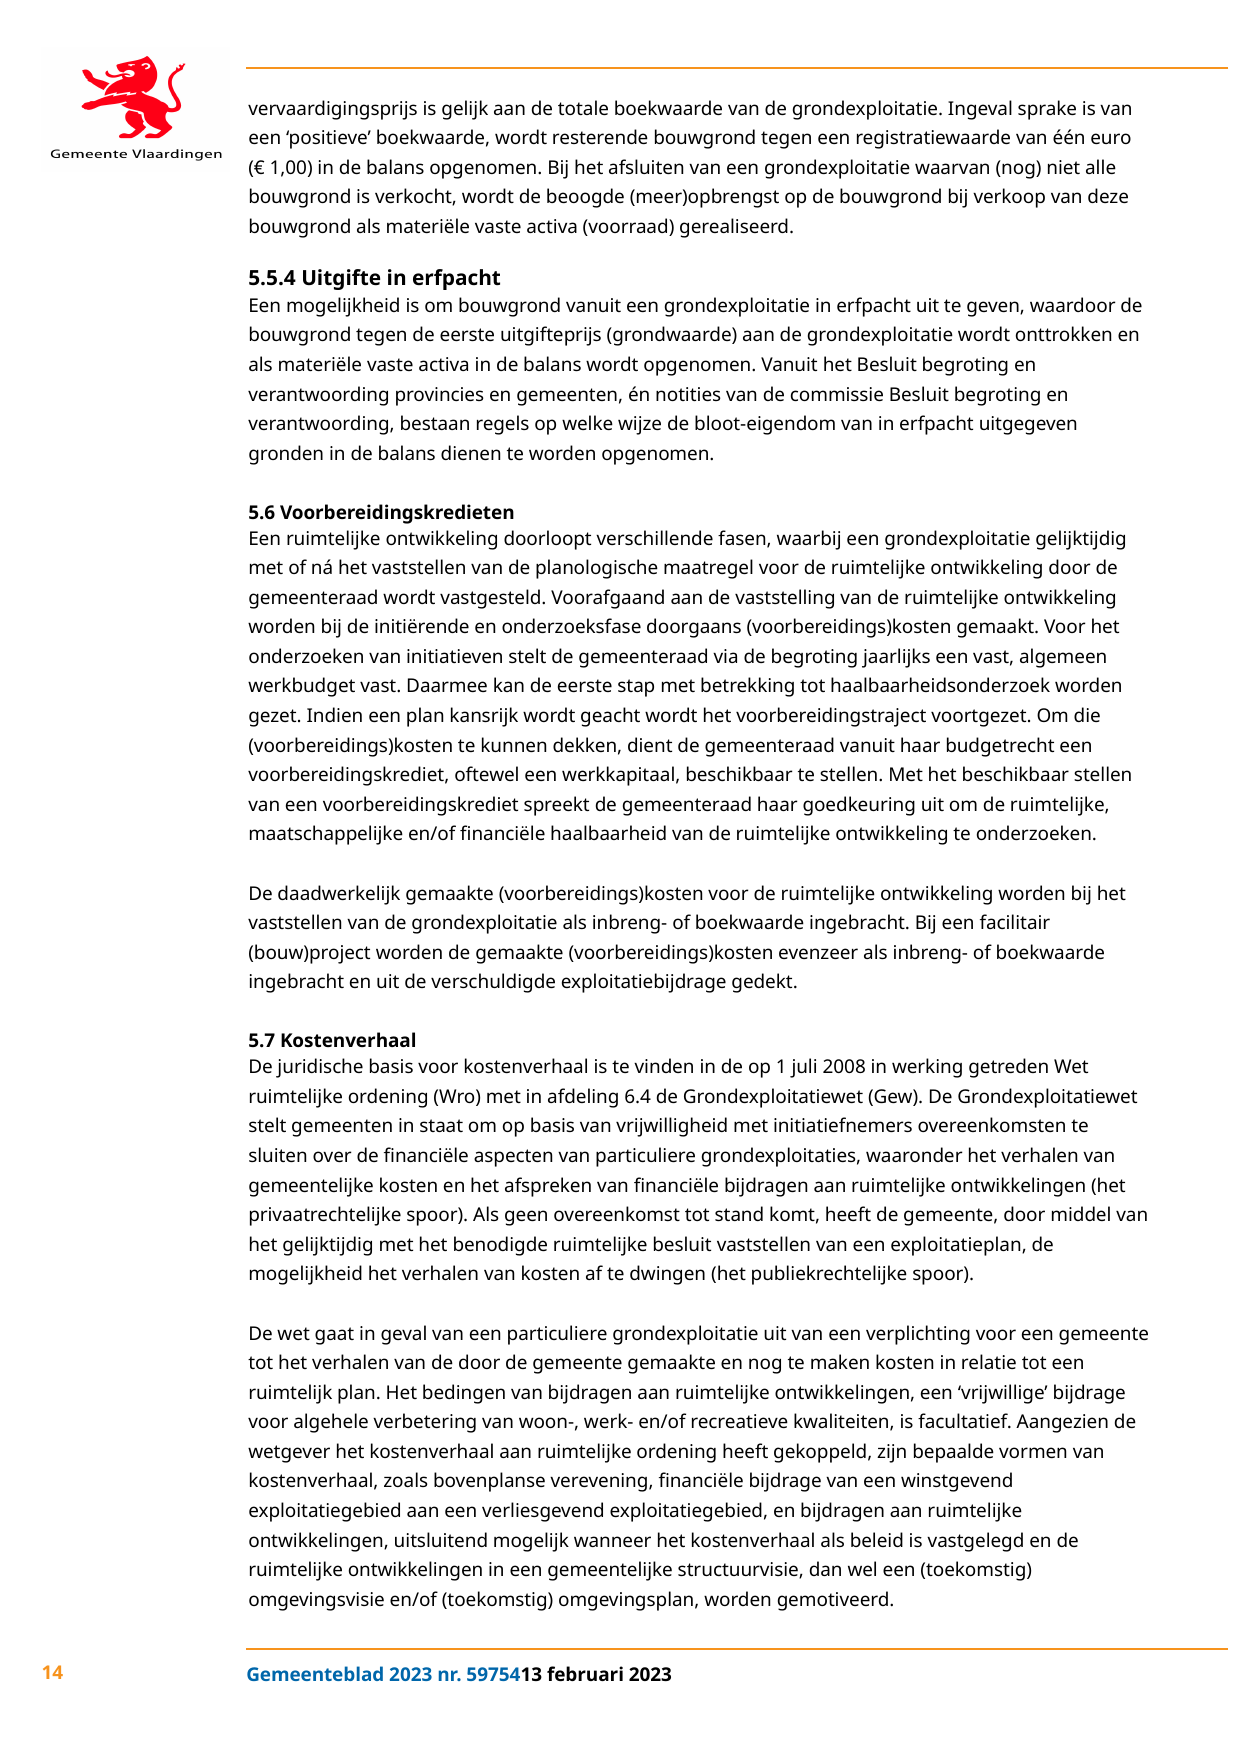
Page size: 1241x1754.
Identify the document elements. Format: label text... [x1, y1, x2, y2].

text 5.7 Kostenverhaal [248, 1028, 1152, 1053]
text Een ruimtelijke ontwikkeling doorloopt verschillende fasen, waarbij een grondexploitatie gelijktijdig met of ná het vaststellen van de planologische maatregel voor de ruimtelijke ontwikkeling door de gemeenteraad wordt vastgesteld. Voorafgaand aan de vaststelling van de ruimtelijke ontwikkeling worden bij de initiërende en onderzoeksfase doorgaans (voorbereidings)kosten gemaakt. Voor het onderzoeken van initiatieven stelt de gemeenteraad via de begroting jaarlijks een vast, algemeen werkbudget vast. Daarmee kan de eerste stap met betrekking tot haalbaarheidsonderzoek worden gezet. Indien een plan kansrijk wordt geacht wordt het voorbereidingstraject voortgezet. Om die (voorbereidings)kosten te kunnen dekken, dient de gemeenteraad vanuit haar budgetrecht een voorbereidingskrediet, oftewel een werkkapitaal, beschikbaar te stellen. Met het beschikbaar stellen van een voorbereidingskrediet spreekt de gemeenteraad haar goedkeuring uit om de ruimtelijke, maatschappelijke en/of financiële haalbaarheid van de ruimtelijke ontwikkeling te onderzoeken. [248, 525, 1152, 846]
text De daadwerkelijk gemaakte (voorbereidings)kosten voor de ruimtelijke ontwikkeling worden bij het vaststellen van de grondexploitatie als inbreng- of boekwaarde ingebracht. Bij een facilitair (bouw)project worden de gemaakte (voorbereidings)kosten evenzeer als inbreng- of boekwaarde ingebracht en uit de verschuldigde exploitatiebijdrage gedekt. [248, 880, 1152, 994]
text 5.6 Voorbereidingskredieten [248, 499, 1152, 525]
text vervaardigingsprijs is gelijk aan de totale boekwaarde van de grondexploitatie. Ingeval sprake is van een ‘positieve’ boekwaarde, wordt resterende bouwgrond tegen een registratiewaarde van één euro (€ 1,00) in de balans opgenomen. Bij het afsluiten van een grondexploitatie waarvan (nog) niet alle bouwgrond is verkocht, wordt de beoogde (meer)opbrengst op de bouwgrond bij verkoop van deze bouwgrond als materiële vaste activa (voorraad) gerealiseerd. [248, 95, 1152, 239]
text Een mogelijkheid is om bouwgrond vanuit een grondexploitatie in erfpacht uit te geven, waardoor de bouwgrond tegen de eerste uitgifteprijs (grondwaarde) aan de grondexploitatie wordt onttrokken en als materiële vaste activa in de balans wordt opgenomen. Vanuit het Besluit begroting en verantwoording provincies en gemeenten, én notities van de commissie Besluit begroting en verantwoording, bestaan regels op welke wijze de bloot-eigendom van in erfpacht uitgegeven gronden in de balans dienen te worden opgenomen. [248, 292, 1152, 466]
picture [41, 47, 231, 172]
text De juridische basis voor kostenverhaal is te vinden in de op 1 juli 2008 in werking getreden Wet ruimtelijke ordening (Wro) met in afdeling 6.4 de Grondexploitatiewet (Gew). De Grondexploitatiewet stelt gemeenten in staat om op basis van vrijwilligheid met initiatiefnemers overeenkomsten te sluiten over de financiële aspecten van particuliere grondexploitaties, waaronder het verhalen van gemeentelijke kosten en het afspreken van financiële bijdragen aan ruimtelijke ontwikkelingen (het privaatrechtelijke spoor). Als geen overeenkomst tot stand komt, heeft de gemeente, door middel van het gelijktijdig met het benodigde ruimtelijke besluit vaststellen van een exploitatieplan, de mogelijkheid het verhalen van kosten af te dwingen (het publiekrechtelijke spoor). [248, 1053, 1152, 1286]
text De wet gaat in geval van een particuliere grondexploitatie uit van een verplichting voor een gemeente tot het verhalen van de door de gemeente gemaakte en nog te maken kosten in relatie tot een ruimtelijk plan. Het bedingen van bijdragen aan ruimtelijke ontwikkelingen, een ‘vrijwillige’ bijdrage voor algehele verbetering van woon-, werk- en/of recreatieve kwaliteiten, is facultatief. Aangezien de wetgever het kostenverhaal aan ruimtelijke ordening heeft gekoppeld, zijn bepaalde vormen van kostenverhaal, zoals bovenplanse verevening, financiële bijdrage van een winstgevend exploitatiegebied aan een verliesgevend exploitatiegebied, en bijdragen aan ruimtelijke ontwikkelingen, uitsluitend mogelijk wanneer het kostenverhaal als beleid is vastgelegd en de ruimtelijke ontwikkelingen in een gemeentelijke structuurvisie, dan wel een (toekomstig) omgevingsvisie en/of (toekomstig) omgevingsplan, worden gemotiveerd. [248, 1320, 1152, 1612]
text 5.5.4 Uitgifte in erfpacht [248, 263, 1152, 292]
